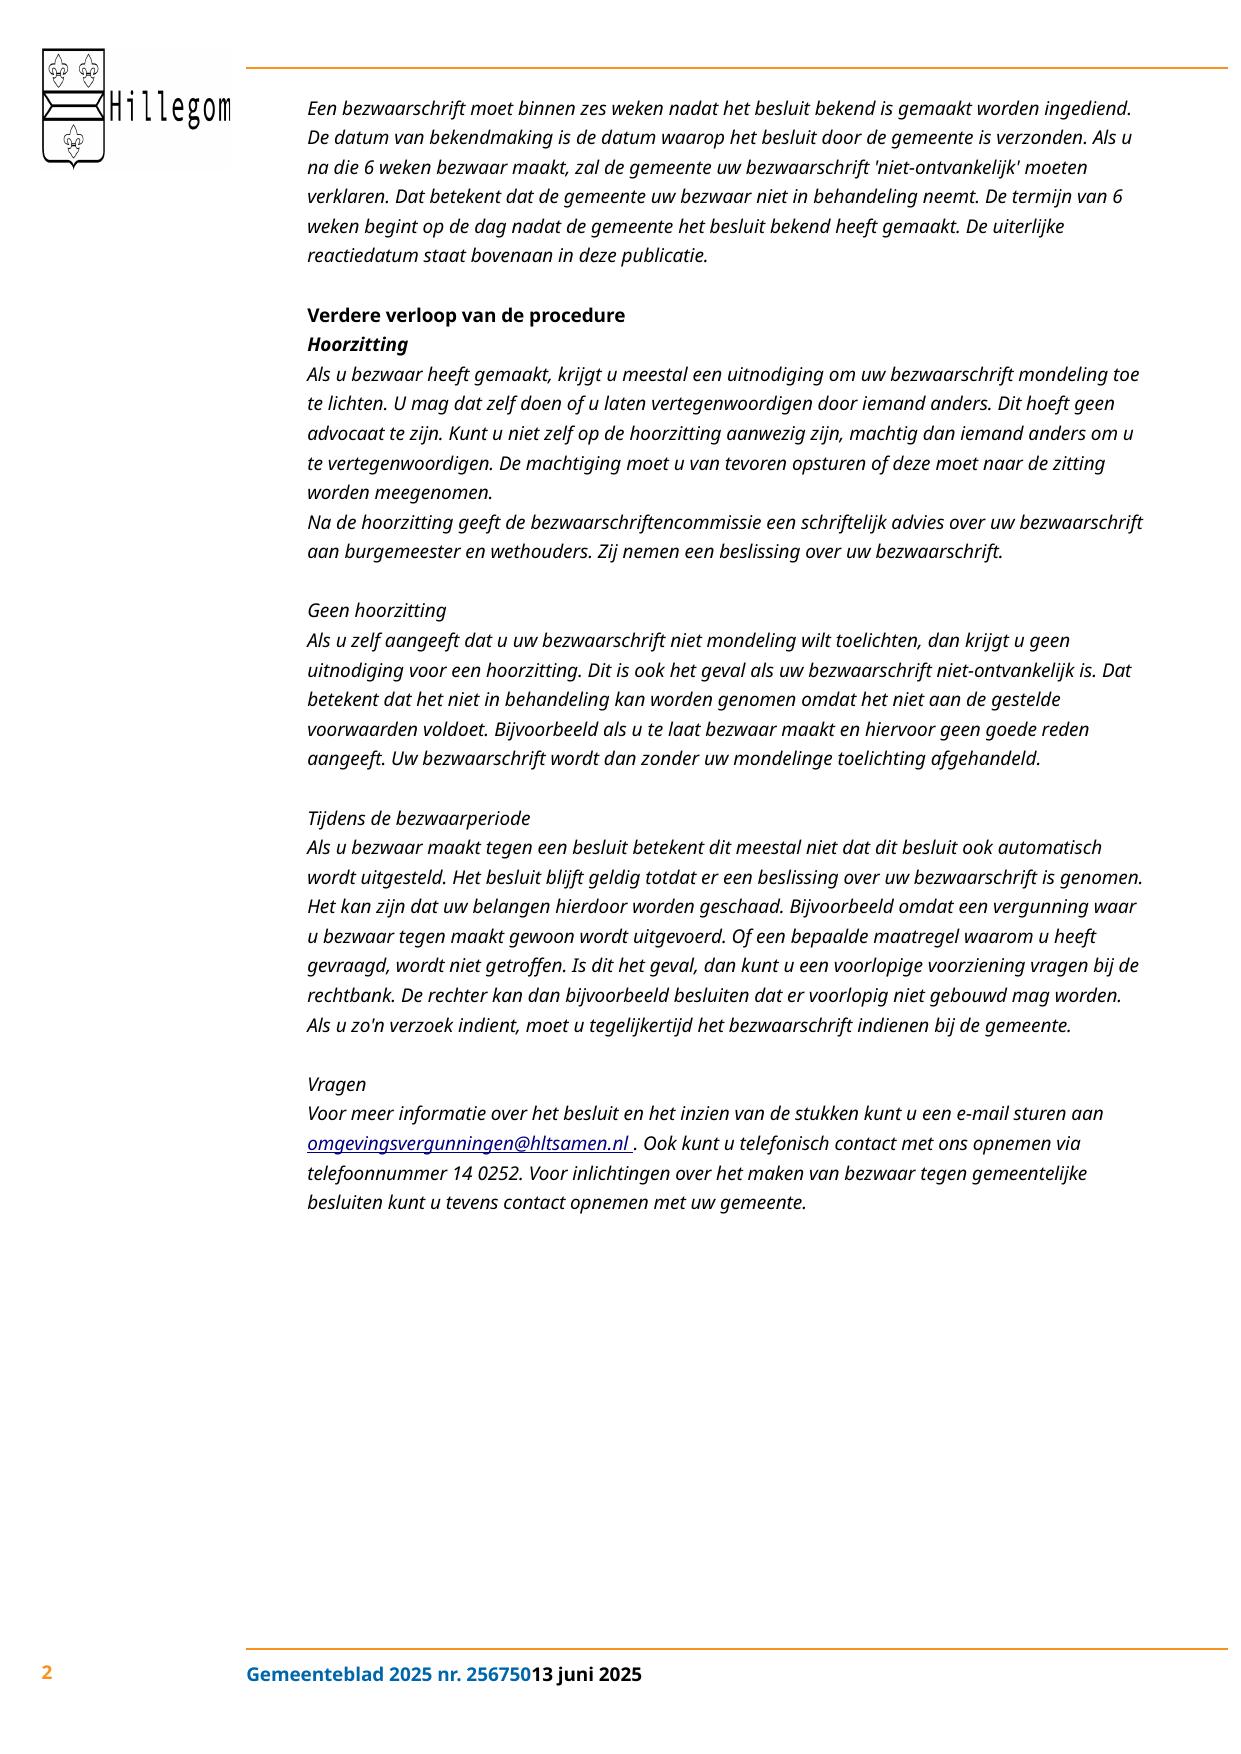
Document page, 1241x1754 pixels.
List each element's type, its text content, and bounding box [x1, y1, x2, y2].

list Als u bezwaar maakt tegen een besluit betekent dit meestal niet dat dit besluit ook automatisch wordt uitgesteld. Het besluit blijft geldig totdat er een beslissing over uw bezwaarschrift is genomen. Het kan zijn dat uw belangen hierdoor worden geschaad. Bijvoorbeeld omdat een vergunning waar u bezwaar tegen maakt gewoon wordt uitgevoerd. Of een bepaalde maatregel waarom u heeft gevraagd, wordt niet getroffen. Is dit het geval, dan kunt u een voorlopige voorziening vragen bij de rechtbank. De rechter kan dan bijvoorbeeld besluiten dat er voorlopig niet gebouwd mag worden. Als u zo'n verzoek indient, moet u tegelijkertijd het bezwaarschrift indienen bij de gemeente. [248, 834, 1152, 1038]
list Vragen [248, 1071, 1152, 1097]
list Tijdens de bezwaarperiode [248, 805, 1152, 831]
list Verdere verloop van de procedure [248, 302, 1152, 328]
list Hoorzitting [248, 331, 1152, 357]
list Een bezwaarschrift moet binnen zes weken nadat het besluit bekend is gemaakt worden ingediend. De datum van bekendmaking is de datum waarop het besluit door de gemeente is verzonden. Als u na die 6 weken bezwaar maakt, zal de gemeente uw bezwaarschrift 'niet-ontvankelijk' moeten verklaren. Dat betekent dat de gemeente uw bezwaar niet in behandeling neemt. De termijn van 6 weken begint op de dag nadat de gemeente het besluit bekend heeft gemaakt. De uiterlijke reactiedatum staat bovenaan in deze publicatie. [248, 95, 1152, 268]
picture [41, 47, 231, 172]
list Voor meer informatie over het besluit en het inzien van de stukken kunt u een e-mail sturen aan omgevingsvergunningen@hltsamen.nl . Ook kunt u telefonisch contact met ons opnemen via telefoonnummer 14 0252. Voor inlichtingen over het maken van bezwaar tegen gemeentelijke besluiten kunt u tevens contact opnemen met uw gemeente. [248, 1101, 1152, 1215]
list Geen hoorzitting [248, 598, 1152, 623]
list Als u zelf aangeeft dat u uw bezwaarschrift niet mondeling wilt toelichten, dan krijgt u geen uitnodiging voor een hoorzitting. Dit is ook het geval als uw bezwaarschrift niet-ontvankelijk is. Dat betekent dat het niet in behandeling kan worden genomen omdat het niet aan de gestelde voorwaarden voldoet. Bijvoorbeeld als u te laat bezwaar maakt en hiervoor geen goede reden aangeeft. Uw bezwaarschrift wordt dan zonder uw mondelinge toelichting afgehandeld. [248, 627, 1152, 771]
list Als u bezwaar heeft gemaakt, krijgt u meestal een uitnodiging om uw bezwaarschrift mondeling toe te lichten. U mag dat zelf doen of u laten vertegenwoordigen door iemand anders. Dit hoeft geen advocaat te zijn. Kunt u niet zelf op de hoorzitting aanwezig zijn, machtig dan iemand anders om u te vertegenwoordigen. De machtiging moet u van tevoren opsturen of deze moet naar de zitting worden meegenomen. [248, 361, 1152, 505]
list Na de hoorzitting geeft de bezwaarschriftencommissie een schriftelijk advies over uw bezwaarschrift aan burgemeester en wethouders. Zij nemen een beslissing over uw bezwaarschrift. [248, 509, 1152, 564]
